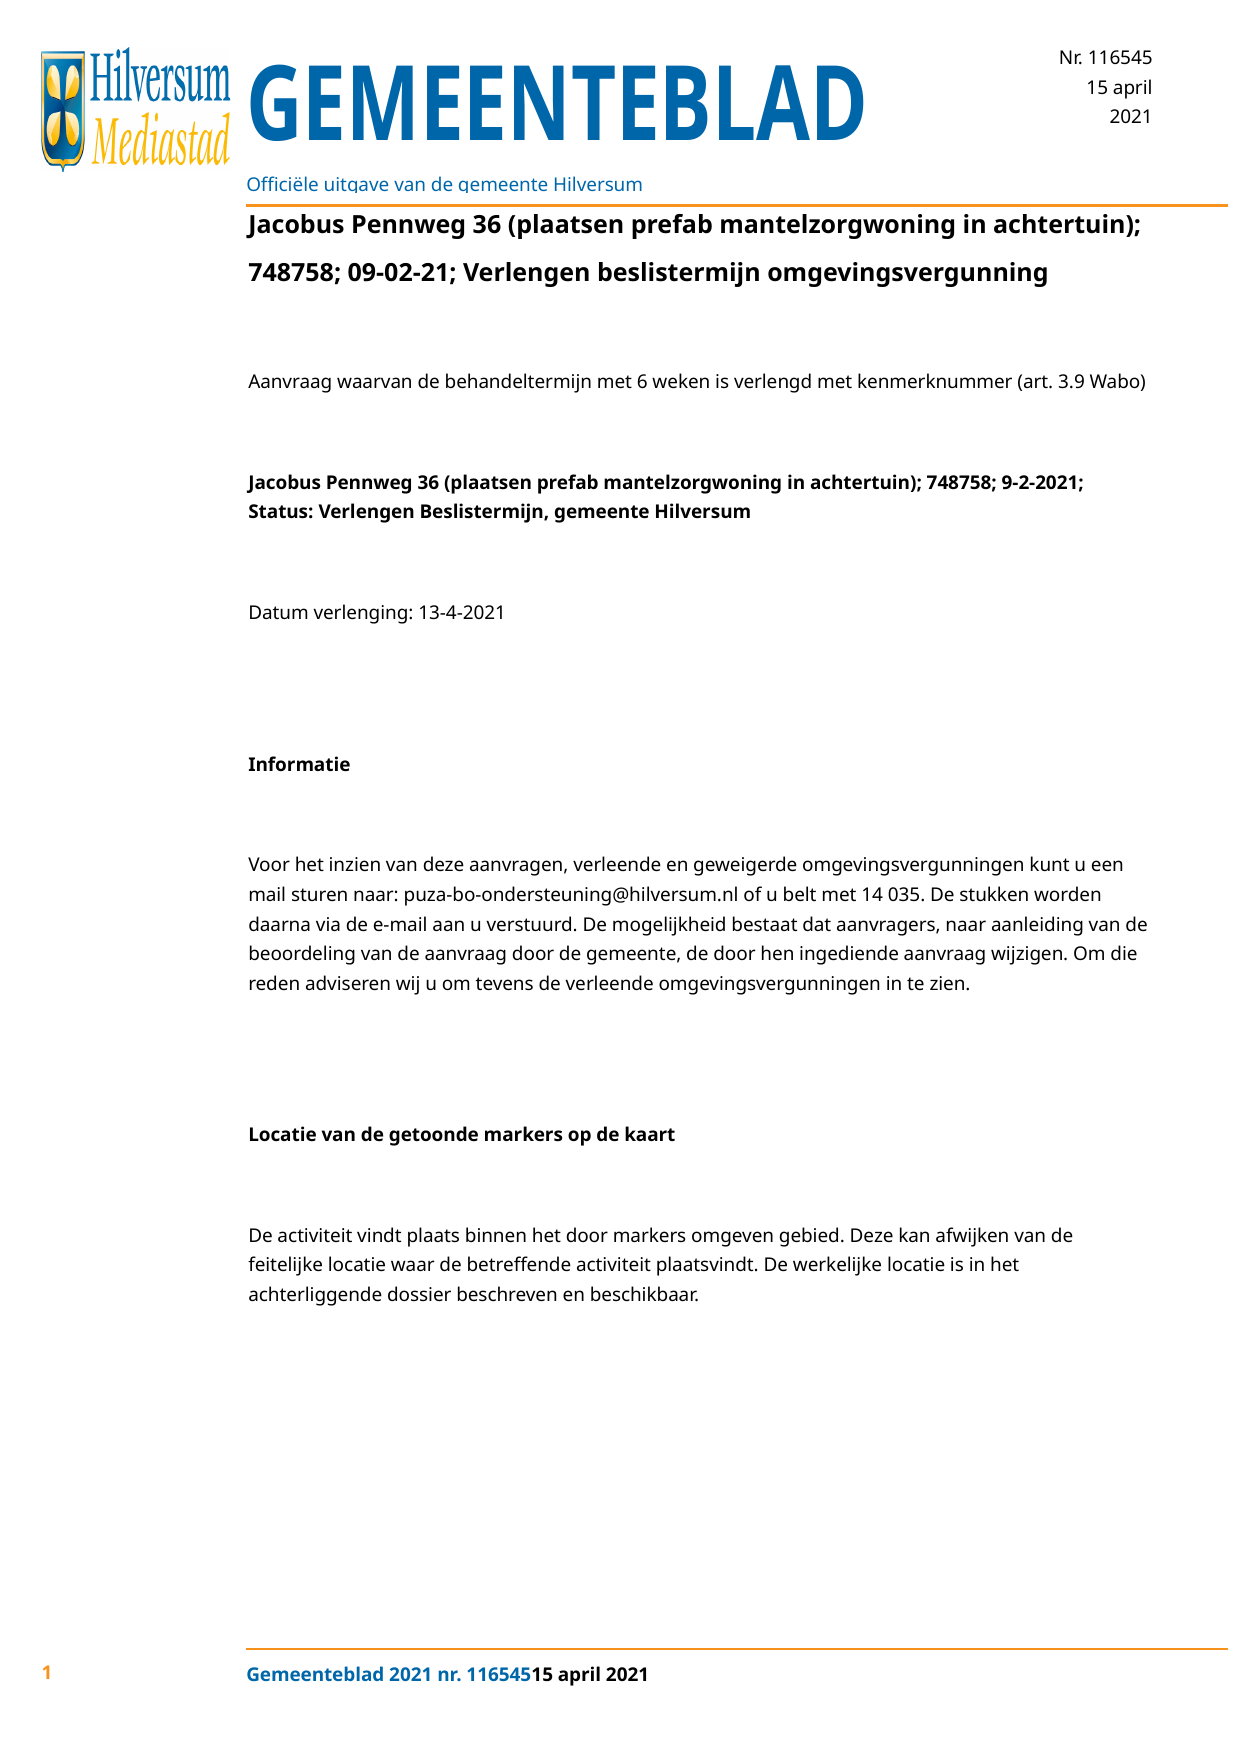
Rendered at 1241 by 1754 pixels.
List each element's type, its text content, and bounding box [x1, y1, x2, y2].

text Informatie [248, 751, 1152, 777]
text Locatie van de getoonde markers op de kaart [248, 1121, 1152, 1147]
text Datum verlenging: 13-4-2021 [248, 599, 1152, 625]
picture [41, 47, 231, 172]
text Voor het inzien van deze aanvragen, verleende en geweigerde omgevingsvergunningen kunt u een mail sturen naar: puza-bo-ondersteuning@hilversum.nl of u belt met 14 035. De stukken worden daarna via de e-mail aan u verstuurd. De mogelijkheid bestaat dat aanvragers, naar aanleiding van de beoordeling van de aanvraag door de gemeente, de door hen ingediende aanvraag wijzigen. Om die reden adviseren wij u om tevens de verleende omgevingsvergunningen in te zien. [248, 852, 1152, 996]
text Jacobus Pennweg 36 (plaatsen prefab mantelzorgwoning in achtertuin); 748758; 9-2-2021; Status: Verlengen Beslistermijn, gemeente Hilversum [248, 469, 1152, 524]
text Aanvraag waarvan de behandeltermijn met 6 weken is verlengd met kenmerknummer (art. 3.9 Wabo) [248, 368, 1152, 394]
text Jacobus Pennweg 36 (plaatsen prefab mantelzorgwoning in achtertuin); 748758; 09-02-21; Verlengen beslistermijn omgevingsvergunning [248, 207, 1152, 288]
text De activiteit vindt plaats binnen het door markers omgeven gebied. Deze kan afwijken van de feitelijke locatie waar de betreffende activiteit plaatsvindt. De werkelijke locatie is in het achterliggende dossier beschreven en beschikbaar. [248, 1222, 1152, 1307]
